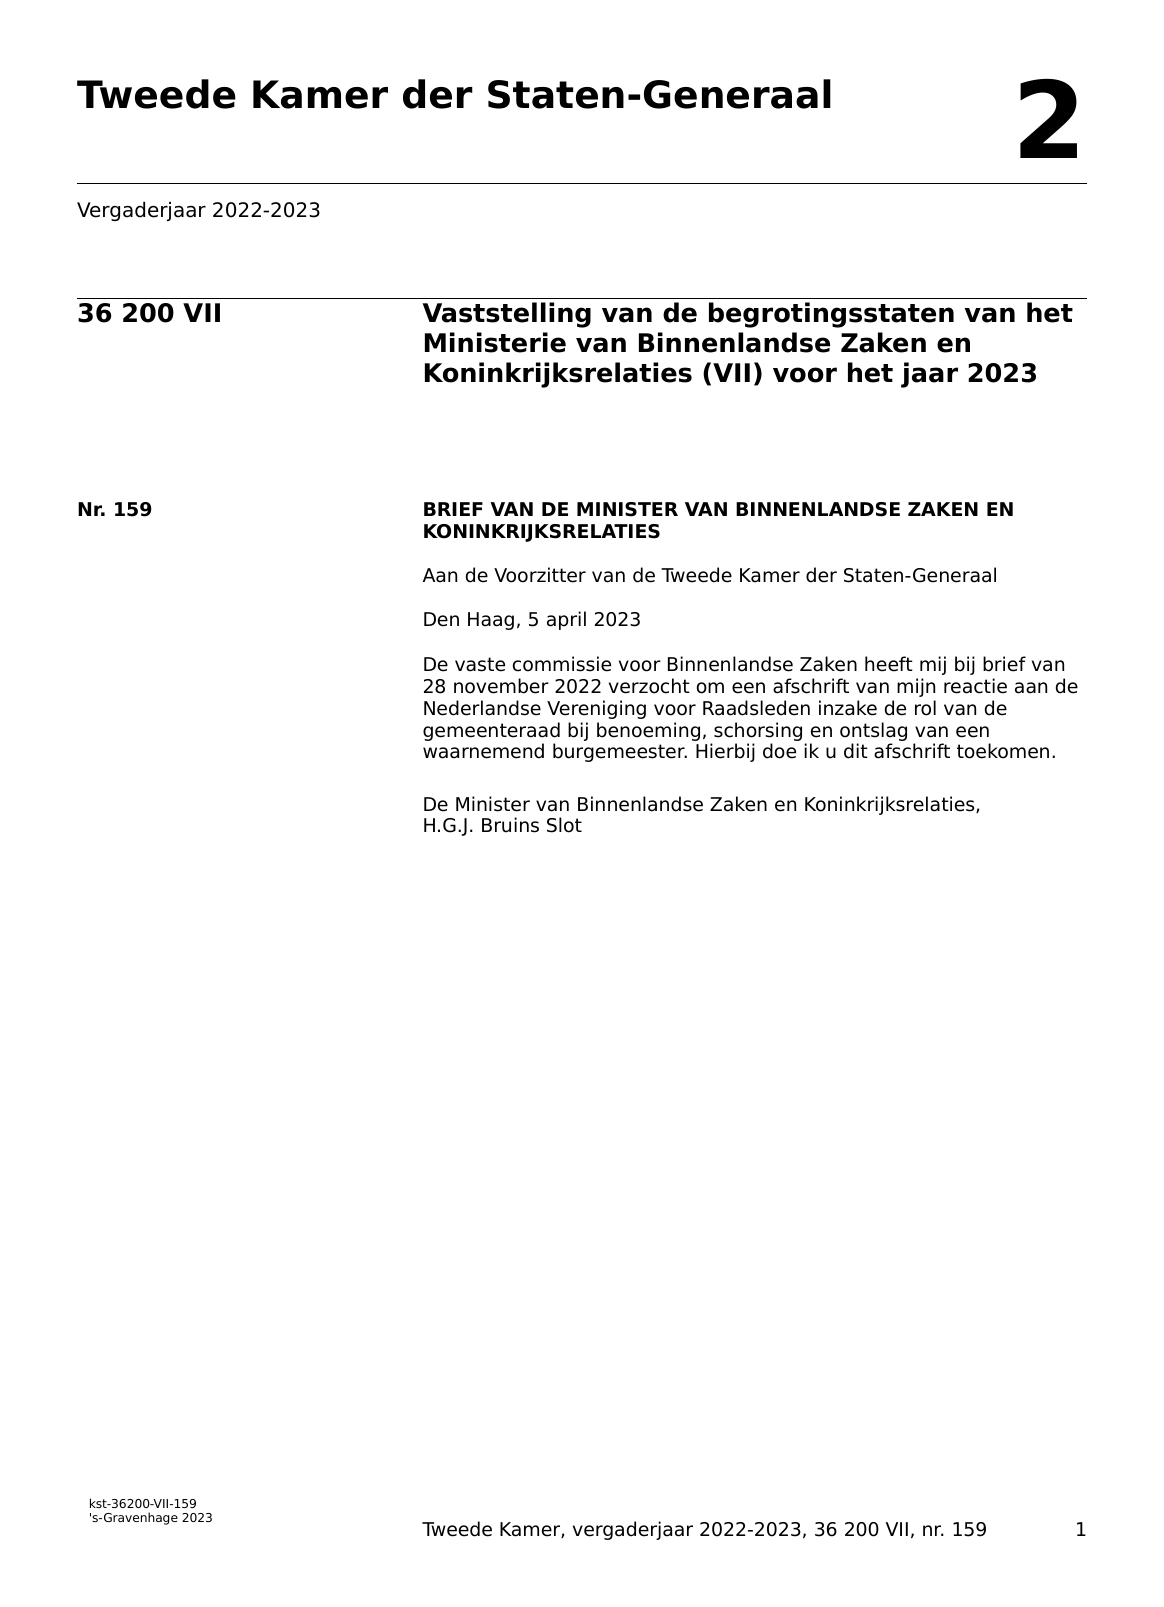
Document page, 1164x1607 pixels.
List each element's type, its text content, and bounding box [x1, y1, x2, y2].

subtitle Nr. 159 BRIEF VAN DE MINISTER VAN BINNENLANDSE ZAKEN EN KONINKRIJKSRELATIES [77, 499, 1087, 543]
text Den Haag, 5 april 2023 [422, 609, 1087, 631]
text 's-Gravenhage 2023 [88, 1511, 323, 1525]
text De Minister van Binnenlandse Zaken en Koninkrijksrelaties, H.G.J. Bruins Slot [422, 793, 1087, 837]
text Aan de Voorzitter van de Tweede Kamer der Staten-Generaal [422, 565, 1087, 587]
subtitle 36 200 VII Vaststelling van de begrotingsstaten van het Ministerie van Binnenlandse Zaken en Koninkrijksrelaties (VII) voor het jaar 2023 [77, 299, 1087, 388]
text De vaste commissie voor Binnenlandse Zaken heeft mij bij brief van 28 november 2022 verzocht om een afschrift van mijn reactie aan de Nederlandse Vereniging voor Raadsleden inzake de rol van de gemeenteraad bij benoeming, schorsing en ontslag van een waarnemend burgemeester. Hierbij doe ik u dit afschrift toekomen. [422, 653, 1087, 763]
table_header 2 [886, 59, 1087, 183]
table_cell Vergaderjaar 2022-2023 [77, 184, 1087, 298]
text kst-36200-VII-159 [88, 1497, 323, 1511]
table_header Tweede Kamer der Staten-Generaal [77, 59, 886, 183]
